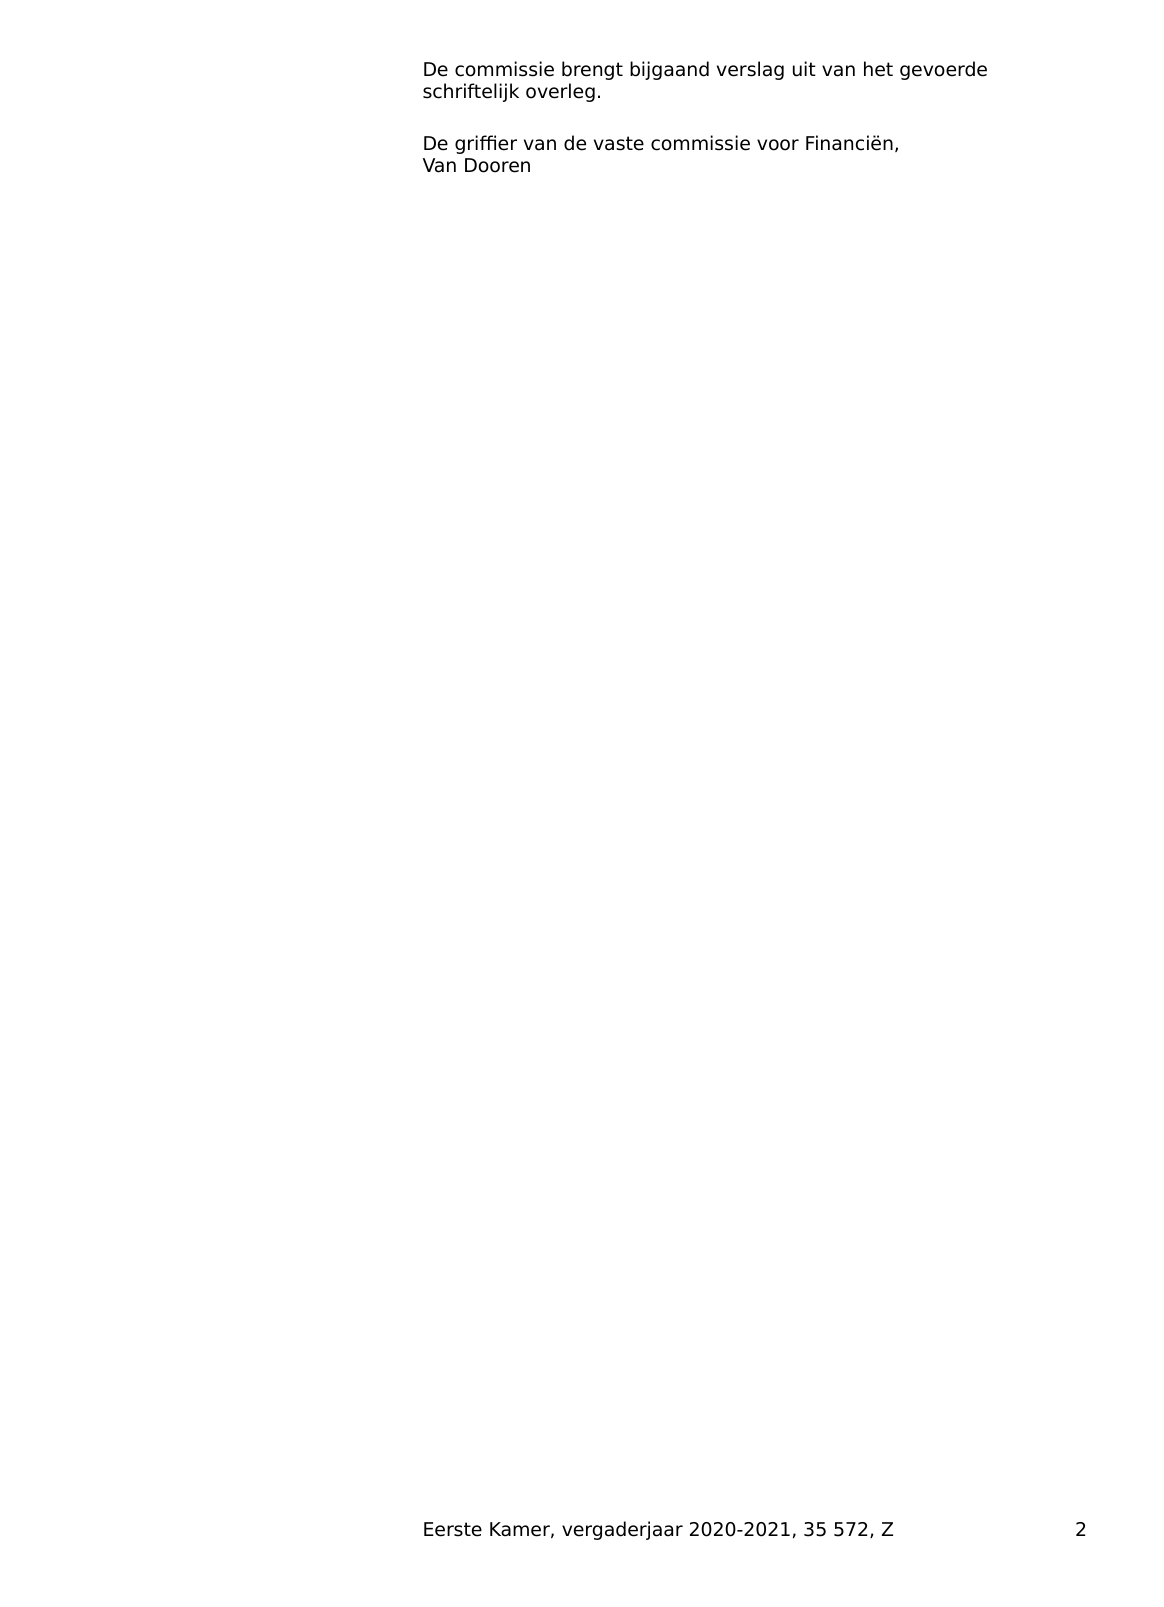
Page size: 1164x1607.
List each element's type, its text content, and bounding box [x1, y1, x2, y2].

text De commissie brengt bijgaand verslag uit van het gevoerde schriftelijk overleg. [422, 59, 1087, 103]
text De griffier van de vaste commissie voor Financiën, Van Dooren [422, 133, 1087, 177]
